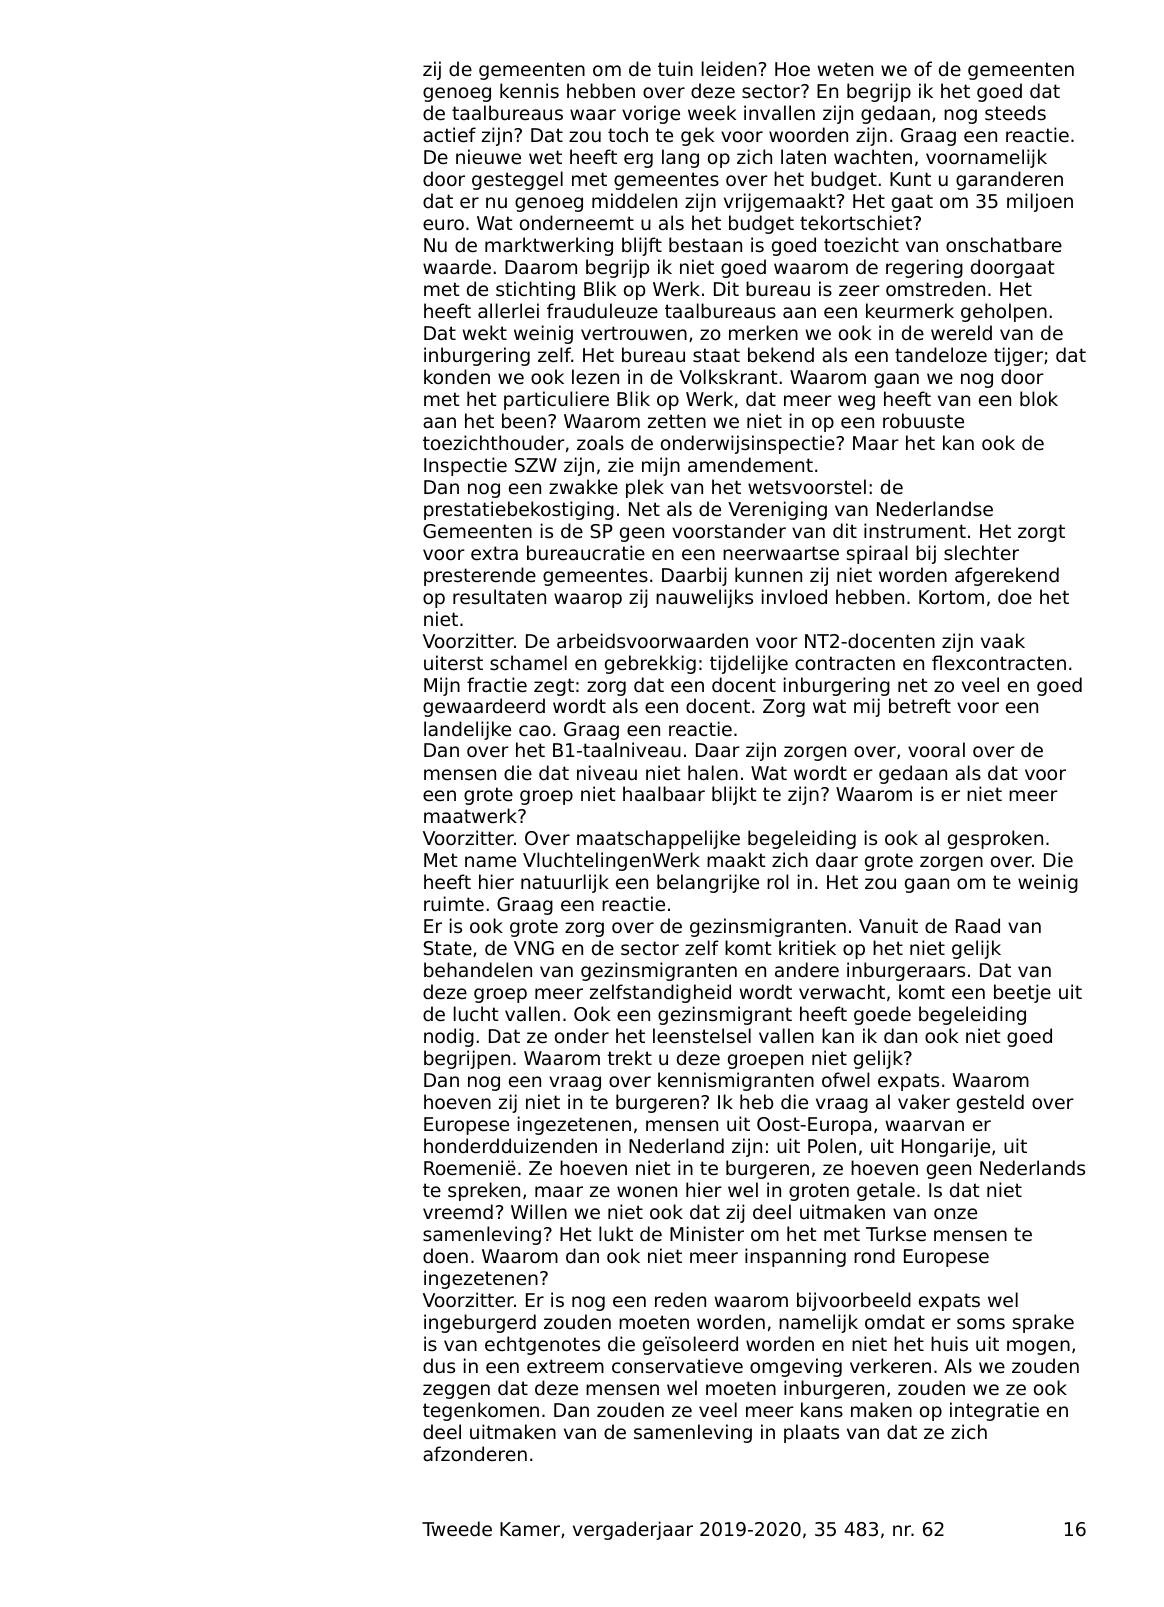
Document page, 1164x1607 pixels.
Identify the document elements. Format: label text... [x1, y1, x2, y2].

text Voorzitter. De arbeidsvoorwaarden voor NT2-docenten zijn vaak uiterst schamel en gebrekkig: tijdelijke contracten en flexcontracten. Mijn fractie zegt: zorg dat een docent inburgering net zo veel en goed gewaardeerd wordt als een docent. Zorg wat mij betreft voor een landelijke cao. Graag een reactie. [422, 631, 1087, 740]
text Dan nog een zwakke plek van het wetsvoorstel: de prestatiebekostiging. Net als de Vereniging van Nederlandse Gemeenten is de SP geen voorstander van dit instrument. Het zorgt voor extra bureaucratie en een neerwaartse spiraal bij slechter presterende gemeentes. Daarbij kunnen zij niet worden afgerekend op resultaten waarop zij nauwelijks invloed hebben. Kortom, doe het niet. [422, 477, 1087, 631]
text Dan nog een vraag over kennismigranten ofwel expats. Waarom hoeven zij niet in te burgeren? Ik heb die vraag al vaker gesteld over Europese ingezetenen, mensen uit Oost-Europa, waarvan er honderdduizenden in Nederland zijn: uit Polen, uit Hongarije, uit Roemenië. Ze hoeven niet in te burgeren, ze hoeven geen Nederlands te spreken, maar ze wonen hier wel in groten getale. Is dat niet vreemd? Willen we niet ook dat zij deel uitmaken van onze samenleving? Het lukt de Minister om het met Turkse mensen te doen. Waarom dan ook niet meer inspanning rond Europese ingezetenen? [422, 1070, 1087, 1290]
text Nu de marktwerking blijft bestaan is goed toezicht van onschatbare waarde. Daarom begrijp ik niet goed waarom de regering doorgaat met de stichting Blik op Werk. Dit bureau is zeer omstreden. Het heeft allerlei frauduleuze taalbureaus aan een keurmerk geholpen. Dat wekt weinig vertrouwen, zo merken we ook in de wereld van de inburgering zelf. Het bureau staat bekend als een tandeloze tijger; dat konden we ook lezen in de Volkskrant. Waarom gaan we nog door met het particuliere Blik op Werk, dat meer weg heeft van een blok aan het been? Waarom zetten we niet in op een robuuste toezichthouder, zoals de onderwijsinspectie? Maar het kan ook de Inspectie SZW zijn, zie mijn amendement. [422, 235, 1087, 477]
text De nieuwe wet heeft erg lang op zich laten wachten, voornamelijk door gesteggel met gemeentes over het budget. Kunt u garanderen dat er nu genoeg middelen zijn vrijgemaakt? Het gaat om 35 miljoen euro. Wat onderneemt u als het budget tekortschiet? [422, 147, 1087, 235]
text Voorzitter. Er is nog een reden waarom bijvoorbeeld expats wel ingeburgerd zouden moeten worden, namelijk omdat er soms sprake is van echtgenotes die geïsoleerd worden en niet het huis uit mogen, dus in een extreem conservatieve omgeving verkeren. Als we zouden zeggen dat deze mensen wel moeten inburgeren, zouden we ze ook tegenkomen. Dan zouden ze veel meer kans maken op integratie en deel uitmaken van de samenleving in plaats van dat ze zich afzonderen. [422, 1290, 1087, 1466]
text Voorzitter. Over maatschappelijke begeleiding is ook al gesproken. Met name VluchtelingenWerk maakt zich daar grote zorgen over. Die heeft hier natuurlijk een belangrijke rol in. Het zou gaan om te weinig ruimte. Graag een reactie. [422, 828, 1087, 916]
text Er is ook grote zorg over de gezinsmigranten. Vanuit de Raad van State, de VNG en de sector zelf komt kritiek op het niet gelijk behandelen van gezinsmigranten en andere inburgeraars. Dat van deze groep meer zelfstandigheid wordt verwacht, komt een beetje uit de lucht vallen. Ook een gezinsmigrant heeft goede begeleiding nodig. Dat ze onder het leenstelsel vallen kan ik dan ook niet goed begrijpen. Waarom trekt u deze groepen niet gelijk? [422, 916, 1087, 1070]
text Dan over het B1-taalniveau. Daar zijn zorgen over, vooral over de mensen die dat niveau niet halen. Wat wordt er gedaan als dat voor een grote groep niet haalbaar blijkt te zijn? Waarom is er niet meer maatwerk? [422, 740, 1087, 828]
text zij de gemeenten om de tuin leiden? Hoe weten we of de gemeenten genoeg kennis hebben over deze sector? En begrijp ik het goed dat de taalbureaus waar vorige week invallen zijn gedaan, nog steeds actief zijn? Dat zou toch te gek voor woorden zijn. Graag een reactie. [422, 59, 1087, 147]
